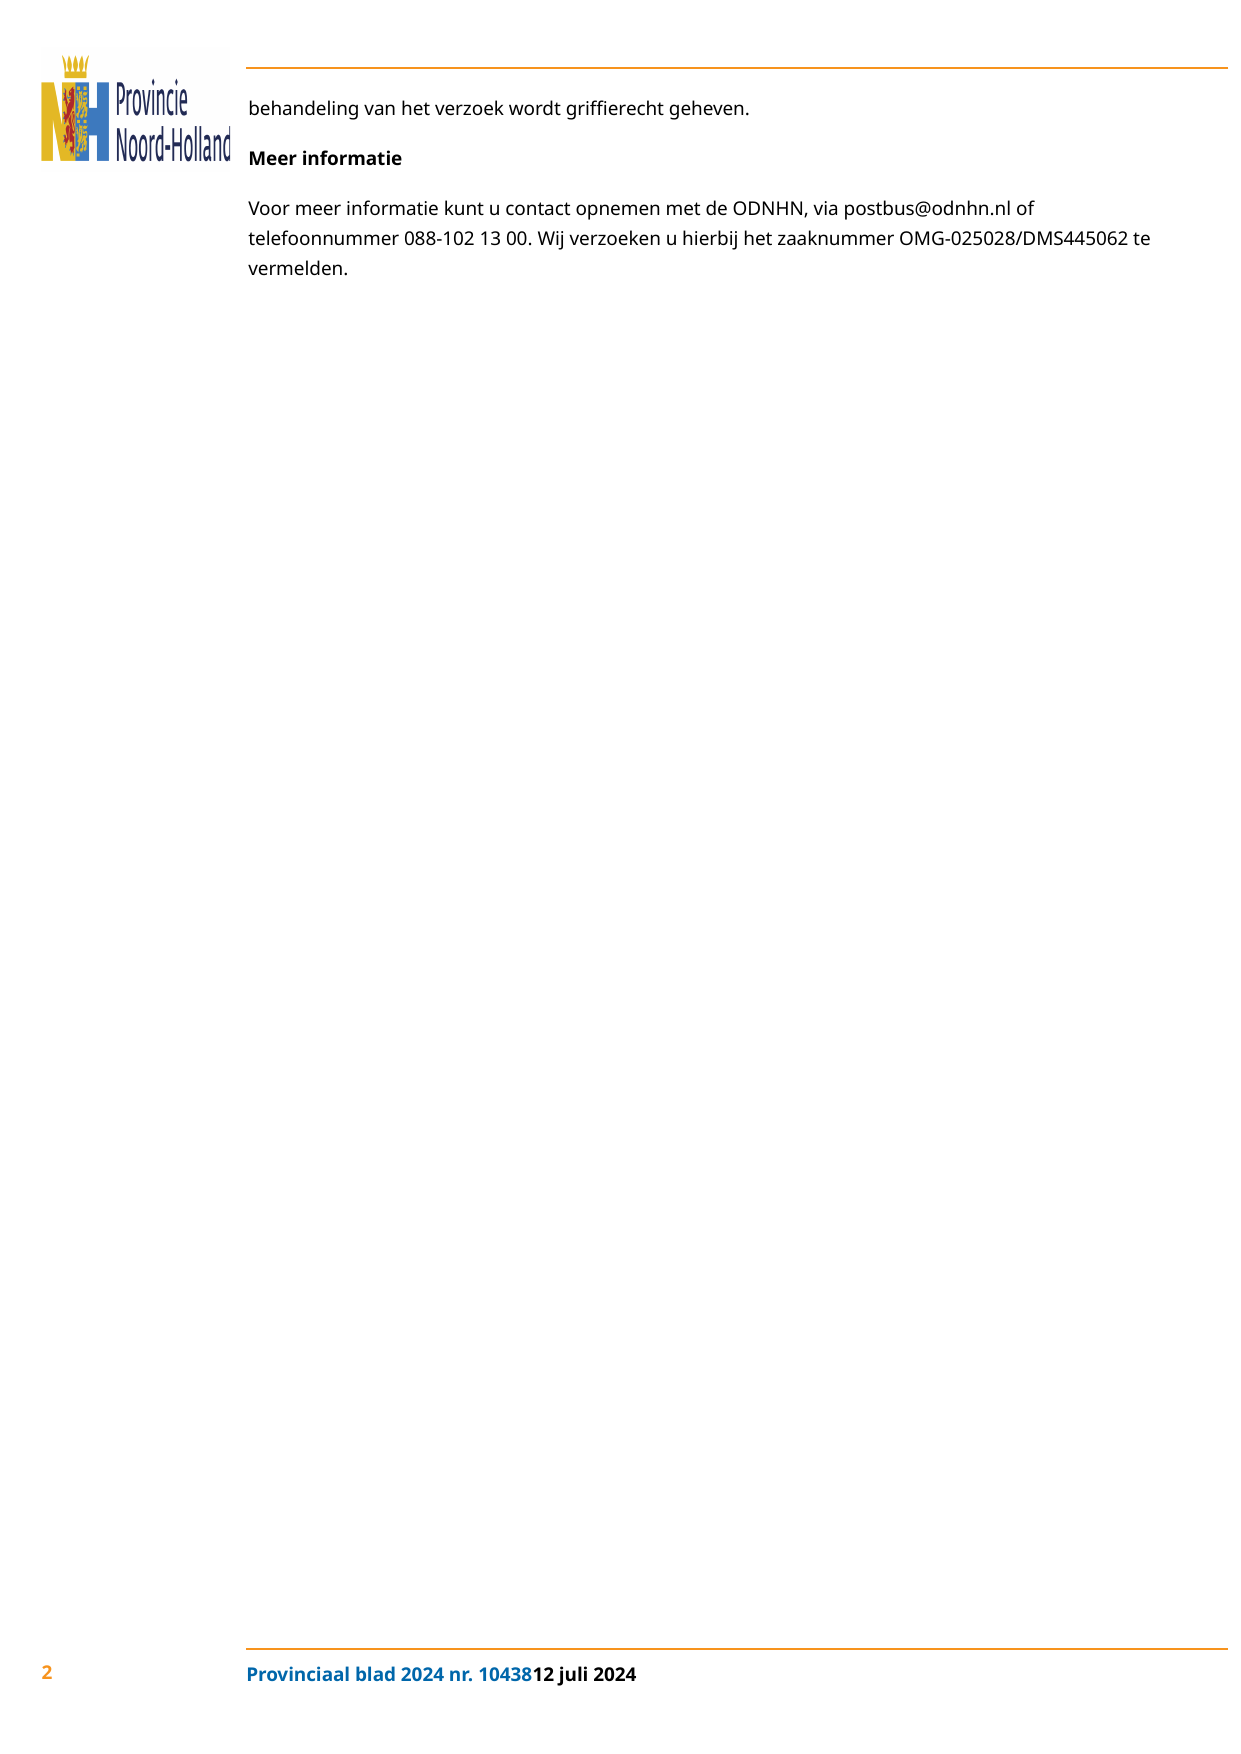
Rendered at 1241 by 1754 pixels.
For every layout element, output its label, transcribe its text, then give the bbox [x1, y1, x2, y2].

picture [41, 47, 231, 172]
text Meer informatie [248, 145, 1152, 171]
text Voor meer informatie kunt u contact opnemen met de ODNHN, via postbus@odnhn.nl of telefoonnummer 088-102 13 00. Wij verzoeken u hierbij het zaaknummer OMG-025028/DMS445062 te vermelden. [248, 196, 1152, 281]
text behandeling van het verzoek wordt griffierecht geheven. [248, 95, 1152, 121]
